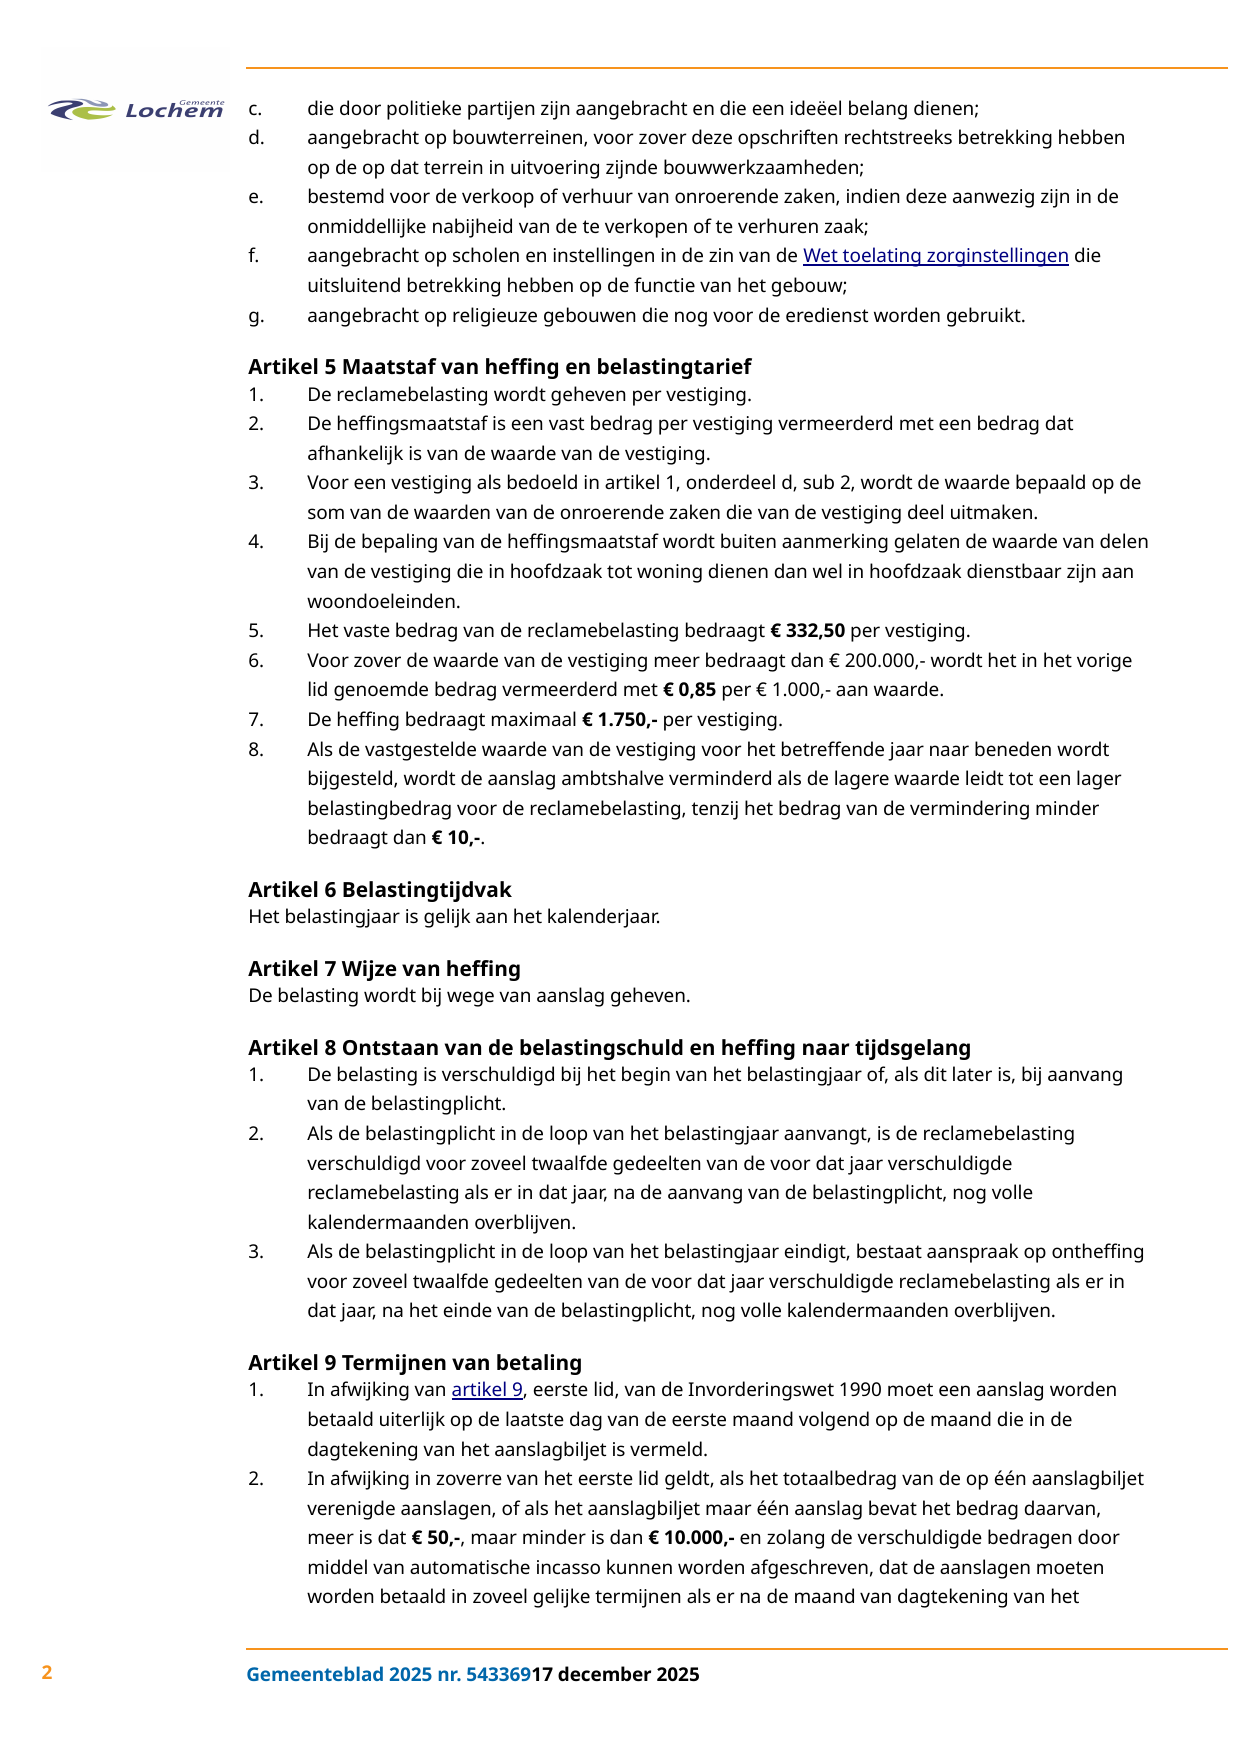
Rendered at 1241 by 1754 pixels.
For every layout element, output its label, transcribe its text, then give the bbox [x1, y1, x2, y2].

text Artikel 9 Termijnen van betaling [248, 1348, 1152, 1377]
list Het vaste bedrag van de reclamebelasting bedraagt € 332,50 per vestiging. [248, 617, 1152, 643]
list De reclamebelasting wordt geheven per vestiging. [248, 381, 1152, 406]
list bestemd voor de verkoop of verhuur van onroerende zaken, indien deze aanwezig zijn in de onmiddellijke nabijheid van de te verkopen of te verhuren zaak; [248, 183, 1152, 239]
text De belasting wordt bij wege van aanslag geheven. [248, 982, 1152, 1008]
list aangebracht op bouwterreinen, voor zover deze opschriften rechtstreeks betrekking hebben op de op dat terrein in uitvoering zijnde bouwwerkzaamheden; [248, 124, 1152, 180]
list Als de vastgestelde waarde van de vestiging voor het betreffende jaar naar beneden wordt bijgesteld, wordt de aanslag ambtshalve verminderd als de lagere waarde leidt tot een lager belastingbedrag voor de reclamebelasting, tenzij het bedrag van de vermindering minder bedraagt dan € 10,-. [248, 736, 1152, 850]
text Artikel 8 Ontstaan van de belastingschuld en heffing naar tijdsgelang [248, 1033, 1152, 1061]
list Voor een vestiging als bedoeld in artikel 1, onderdeel d, sub 2, wordt de waarde bepaald op de som van de waarden van de onroerende zaken die van de vestiging deel uitmaken. [248, 469, 1152, 525]
picture [41, 47, 231, 172]
list Bij de bepaling van de heffingsmaatstaf wordt buiten aanmerking gelaten de waarde van delen van de vestiging die in hoofdzaak tot woning dienen dan wel in hoofdzaak dienstbaar zijn aan woondoeleinden. [248, 529, 1152, 613]
text Artikel 7 Wijze van heffing [248, 954, 1152, 982]
list De belasting is verschuldigd bij het begin van het belastingjaar of, als dit later is, bij aanvang van de belastingplicht. [248, 1061, 1152, 1116]
list aangebracht op religieuze gebouwen die nog voor de eredienst worden gebruikt. [248, 302, 1152, 328]
list De heffingsmaatstaf is een vast bedrag per vestiging vermeerderd met een bedrag dat afhankelijk is van de waarde van de vestiging. [248, 410, 1152, 466]
list De heffing bedraagt maximaal € 1.750,- per vestiging. [248, 706, 1152, 732]
list Als de belastingplicht in de loop van het belastingjaar eindigt, bestaat aanspraak op ontheffing voor zoveel twaalfde gedeelten van de voor dat jaar verschuldigde reclamebelasting als er in dat jaar, na het einde van de belastingplicht, nog volle kalendermaanden overblijven. [248, 1238, 1152, 1323]
list In afwijking in zoverre van het eerste lid geldt, als het totaalbedrag van de op één aanslagbiljet verenigde aanslagen, of als het aanslagbiljet maar één aanslag bevat het bedrag daarvan, meer is dat € 50,-, maar minder is dan € 10.000,- en zolang de verschuldigde bedragen door middel van automatische incasso kunnen worden afgeschreven, dat de aanslagen moeten worden betaald in zoveel gelijke termijnen als er na de maand van dagtekening van het [248, 1465, 1152, 1609]
text Artikel 6 Belastingtijdvak [248, 875, 1152, 903]
list In afwijking van artikel 9, eerste lid, van de Invorderingswet 1990 moet een aanslag worden betaald uiterlijk op de laatste dag van de eerste maand volgend op de maand die in de dagtekening van het aanslagbiljet is vermeld. [248, 1377, 1152, 1461]
text Artikel 5 Maatstaf van heffing en belastingtarief [248, 352, 1152, 381]
text Het belastingjaar is gelijk aan het kalenderjaar. [248, 903, 1152, 929]
list Voor zover de waarde van de vestiging meer bedraagt dan € 200.000,- wordt het in het vorige lid genoemde bedrag vermeerderd met € 0,85 per € 1.000,- aan waarde. [248, 647, 1152, 702]
list die door politieke partijen zijn aangebracht en die een ideëel belang dienen; [248, 95, 1152, 121]
list aangebracht op scholen en instellingen in de zin van de Wet toelating zorginstellingen die uitsluitend betrekking hebben op de functie van het gebouw; [248, 243, 1152, 298]
list Als de belastingplicht in de loop van het belastingjaar aanvangt, is de reclamebelasting verschuldigd voor zoveel twaalfde gedeelten van de voor dat jaar verschuldigde reclamebelasting als er in dat jaar, na de aanvang van de belastingplicht, nog volle kalendermaanden overblijven. [248, 1120, 1152, 1235]
